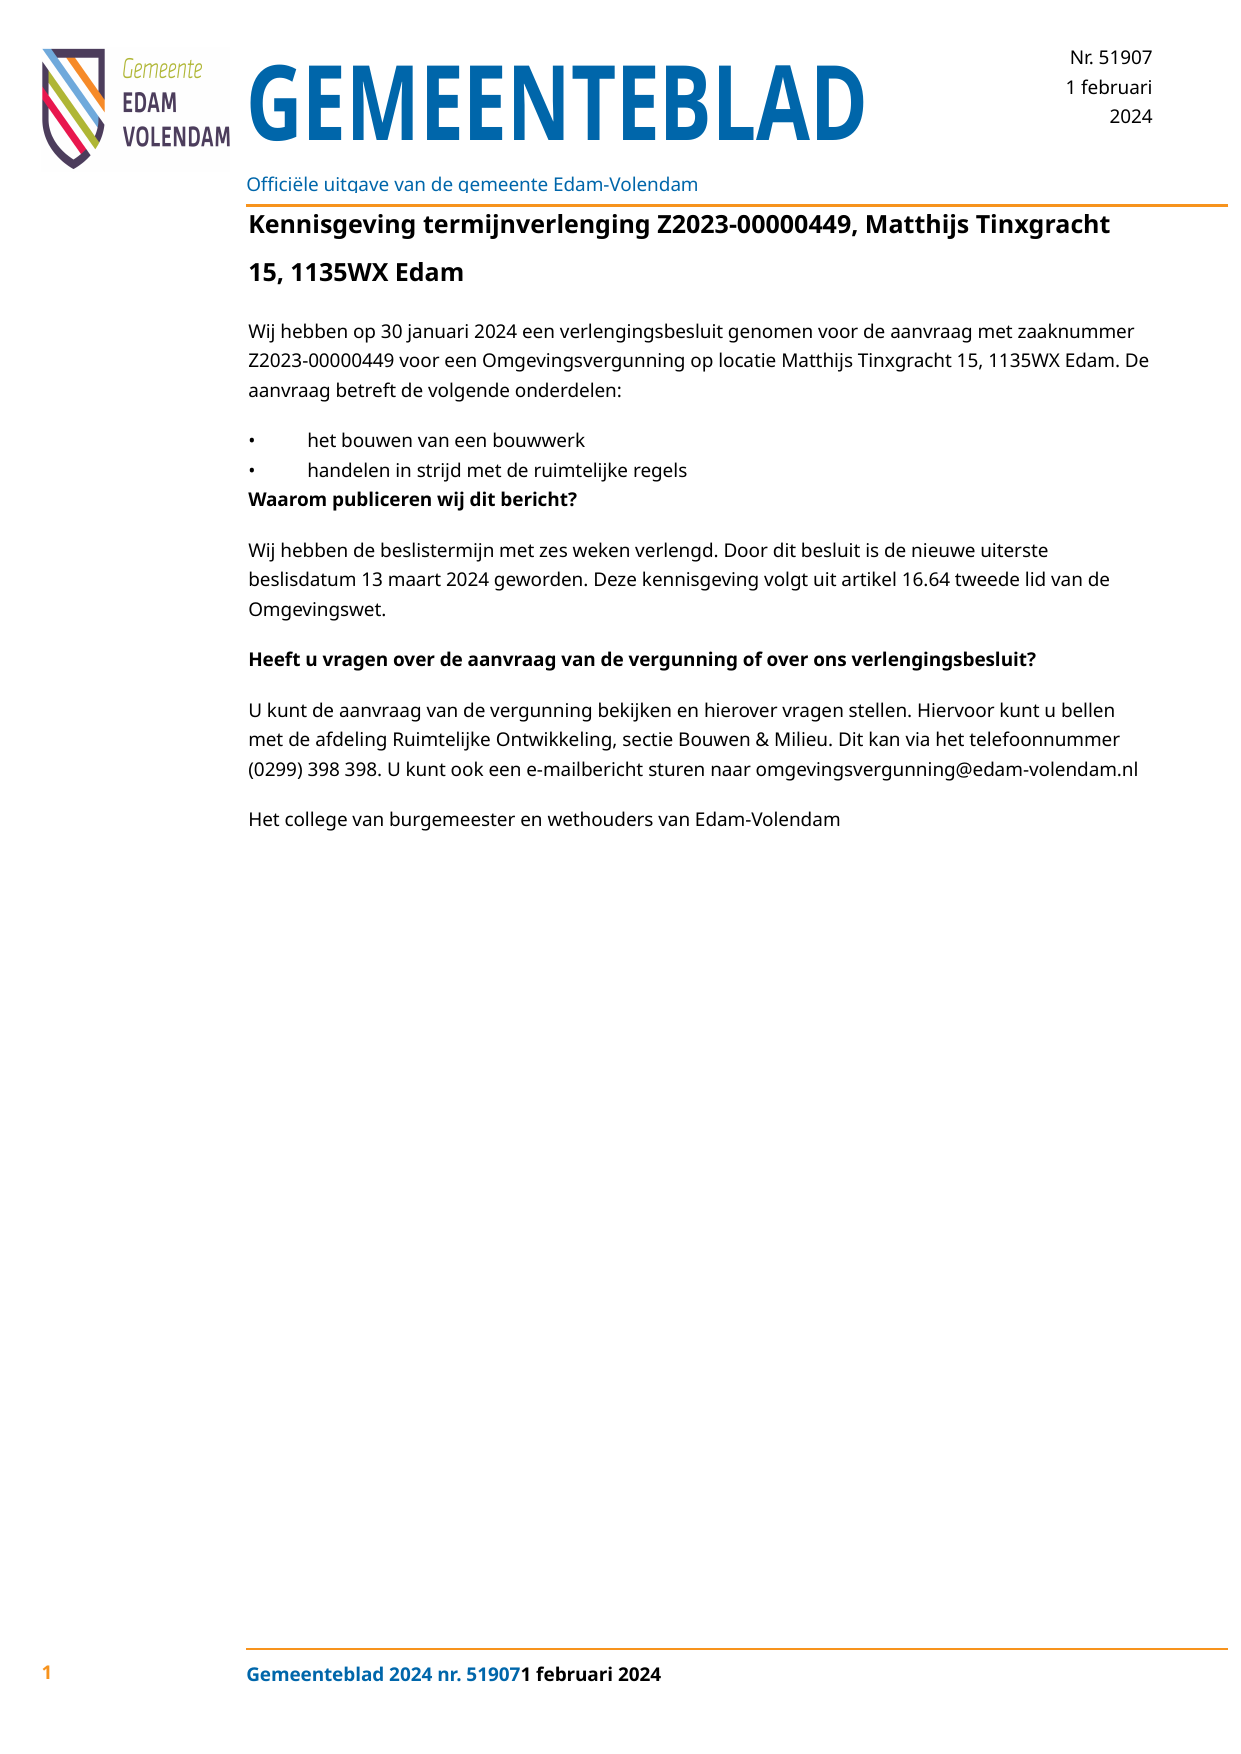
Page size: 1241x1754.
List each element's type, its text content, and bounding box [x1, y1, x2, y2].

text Wij hebben de beslistermijn met zes weken verlengd. Door dit besluit is de nieuwe uiterste beslisdatum 13 maart 2024 geworden. Deze kennisgeving volgt uit artikel 16.64 tweede lid van de Omgevingswet. [248, 537, 1152, 622]
list het bouwen van een bouwwerk [248, 427, 1152, 453]
text Heeft u vragen over de aanvraag van de vergunning of over ons verlengingsbesluit? [248, 647, 1152, 672]
text U kunt de aanvraag van de vergunning bekijken en hierover vragen stellen. Hiervoor kunt u bellen met de afdeling Ruimtelijke Ontwikkeling, sectie Bouwen & Milieu. Dit kan via het telefoonnummer (0299) 398 398. U kunt ook een e-mailbericht sturen naar omgevingsvergunning@edam-volendam.nl [248, 697, 1152, 782]
text Wij hebben op 30 januari 2024 een verlengingsbesluit genomen voor de aanvraag met zaaknummer Z2023-00000449 voor een Omgevingsvergunning op locatie Matthijs Tinxgracht 15, 1135WX Edam. De aanvraag betreft de volgende onderdelen: [248, 318, 1152, 403]
picture [41, 47, 231, 172]
text Kennisgeving termijnverlenging Z2023-00000449, Matthijs Tinxgracht 15, 1135WX Edam [248, 207, 1152, 288]
text Het college van burgemeester en wethouders van Edam-Volendam [248, 807, 1152, 832]
list handelen in strijd met de ruimtelijke regels [248, 457, 1152, 483]
text Waarom publiceren wij dit bericht? [248, 487, 1152, 512]
